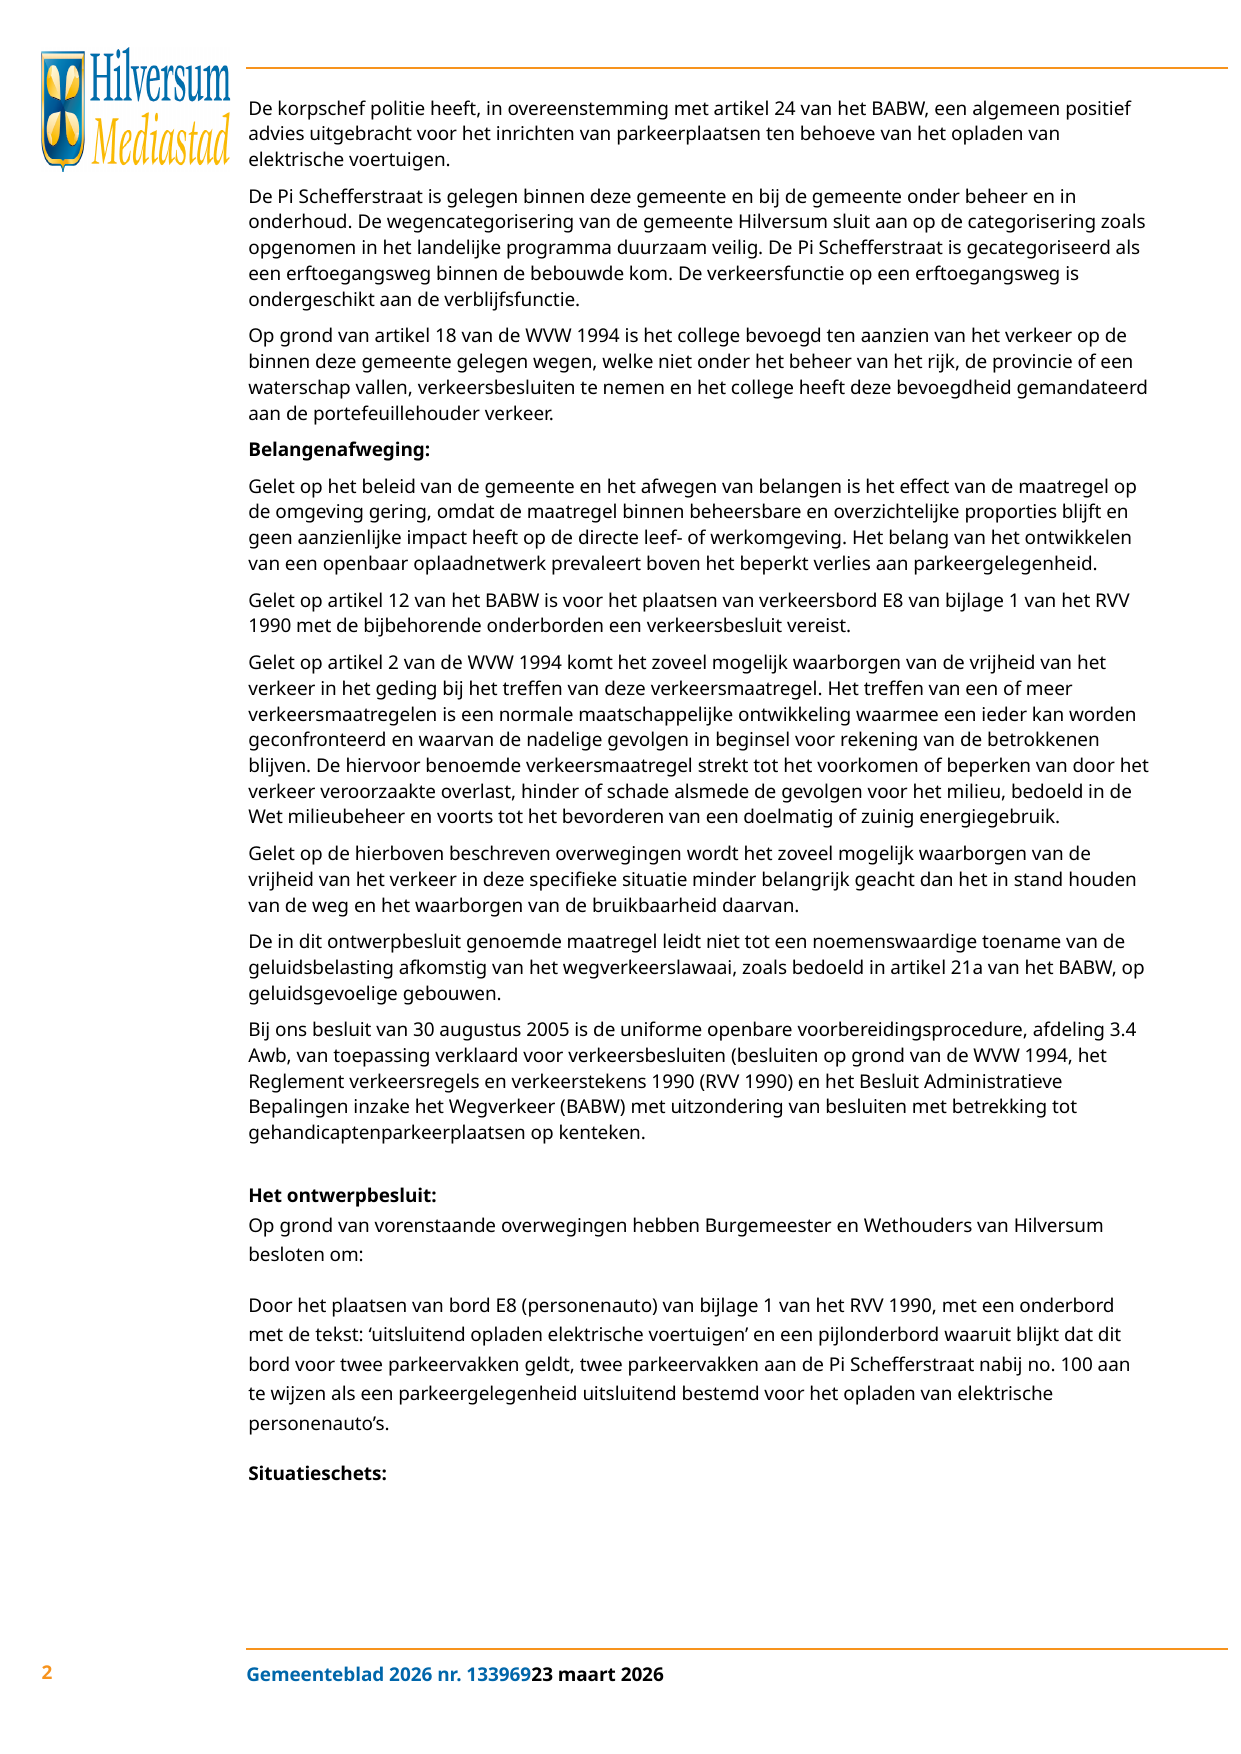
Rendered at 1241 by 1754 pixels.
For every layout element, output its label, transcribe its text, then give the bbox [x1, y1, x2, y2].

text Gelet op artikel 2 van de WVW 1994 komt het zoveel mogelijk waarborgen van de vrijheid van het verkeer in het geding bij het treffen van deze verkeersmaatregel. Het treffen van een of meer verkeersmaatregelen is een normale maatschappelijke ontwikkeling waarmee een ieder kan worden geconfronteerd en waarvan de nadelige gevolgen in beginsel voor rekening van de betrokkenen blijven. De hiervoor benoemde verkeersmaatregel strekt tot het voorkomen of beperken van door het verkeer veroorzaakte overlast, hinder of schade alsmede de gevolgen voor het milieu, bedoeld in de Wet milieubeheer en voorts tot het bevorderen van een doelmatig of zuinig energiegebruik. [248, 649, 1152, 829]
text De in dit ontwerpbesluit genoemde maatregel leidt niet tot een noemenswaardige toename van de geluidsbelasting afkomstig van het wegverkeerslawaai, zoals bedoeld in artikel 21a van het BABW, op geluidsgevoelige gebouwen. [248, 928, 1152, 1006]
text Op grond van vorenstaande overwegingen hebben Burgemeester en Wethouders van Hilversum besloten om: [248, 1212, 1152, 1267]
text Op grond van artikel 18 van de WVW 1994 is het college bevoegd ten aanzien van het verkeer op de binnen deze gemeente gelegen wegen, welke niet onder het beheer van het rijk, de provincie of een waterschap vallen, verkeersbesluiten te nemen en het college heeft deze bevoegdheid gemandateerd aan de portefeuillehouder verkeer. [248, 322, 1152, 425]
picture [41, 47, 231, 172]
text Situatieschets: [248, 1461, 1152, 1486]
text Bij ons besluit van 30 augustus 2005 is de uniforme openbare voorbereidingsprocedure, afdeling 3.4 Awb, van toepassing verklaard voor verkeersbesluiten (besluiten op grond van de WVW 1994, het Reglement verkeersregels en verkeerstekens 1990 (RVV 1990) en het Besluit Administratieve Bepalingen inzake het Wegverkeer (BABW) met uitzondering van besluiten met betrekking tot gehandicaptenparkeerplaatsen op kenteken. [248, 1017, 1152, 1145]
text Het ontwerpbesluit: [248, 1182, 1152, 1208]
text Gelet op artikel 12 van het BABW is voor het plaatsen van verkeersbord E8 van bijlage 1 van het RVV 1990 met de bijbehorende onderborden een verkeersbesluit vereist. [248, 587, 1152, 638]
text Gelet op de hierboven beschreven overwegingen wordt het zoveel mogelijk waarborgen van de vrijheid van het verkeer in deze specifieke situatie minder belangrijk geacht dan het in stand houden van de weg en het waarborgen van de bruikbaarheid daarvan. [248, 840, 1152, 917]
text Gelet op het beleid van de gemeente en het afwegen van belangen is het effect van de maatregel op de omgeving gering, omdat de maatregel binnen beheersbare en overzichtelijke proporties blijft en geen aanzienlijke impact heeft op de directe leef- of werkomgeving. Het belang van het ontwikkelen van een openbaar oplaadnetwerk prevaleert boven het beperkt verlies aan parkeergelegenheid. [248, 473, 1152, 576]
text De Pi Schefferstraat is gelegen binnen deze gemeente en bij de gemeente onder beheer en in onderhoud. De wegencategorisering van de gemeente Hilversum sluit aan op de categorisering zoals opgenomen in het landelijke programma duurzaam veilig. De Pi Schefferstraat is gecategoriseerd als een erftoegangsweg binnen de bebouwde kom. De verkeersfunctie op een erftoegangsweg is ondergeschikt aan de verblijfsfunctie. [248, 183, 1152, 312]
text Door het plaatsen van bord E8 (personenauto) van bijlage 1 van het RVV 1990, met een onderbord met de tekst: ‘uitsluitend opladen elektrische voertuigen’ en een pijlonderbord waaruit blijkt dat dit bord voor twee parkeervakken geldt, twee parkeervakken aan de Pi Schefferstraat nabij no. 100 aan te wijzen als een parkeergelegenheid uitsluitend bestemd voor het opladen van elektrische personenauto’s. [248, 1292, 1152, 1436]
text De korpschef politie heeft, in overeenstemming met artikel 24 van het BABW, een algemeen positief advies uitgebracht voor het inrichten van parkeerplaatsen ten behoeve van het opladen van elektrische voertuigen. [248, 95, 1152, 172]
text Belangenafweging: [248, 436, 1152, 462]
